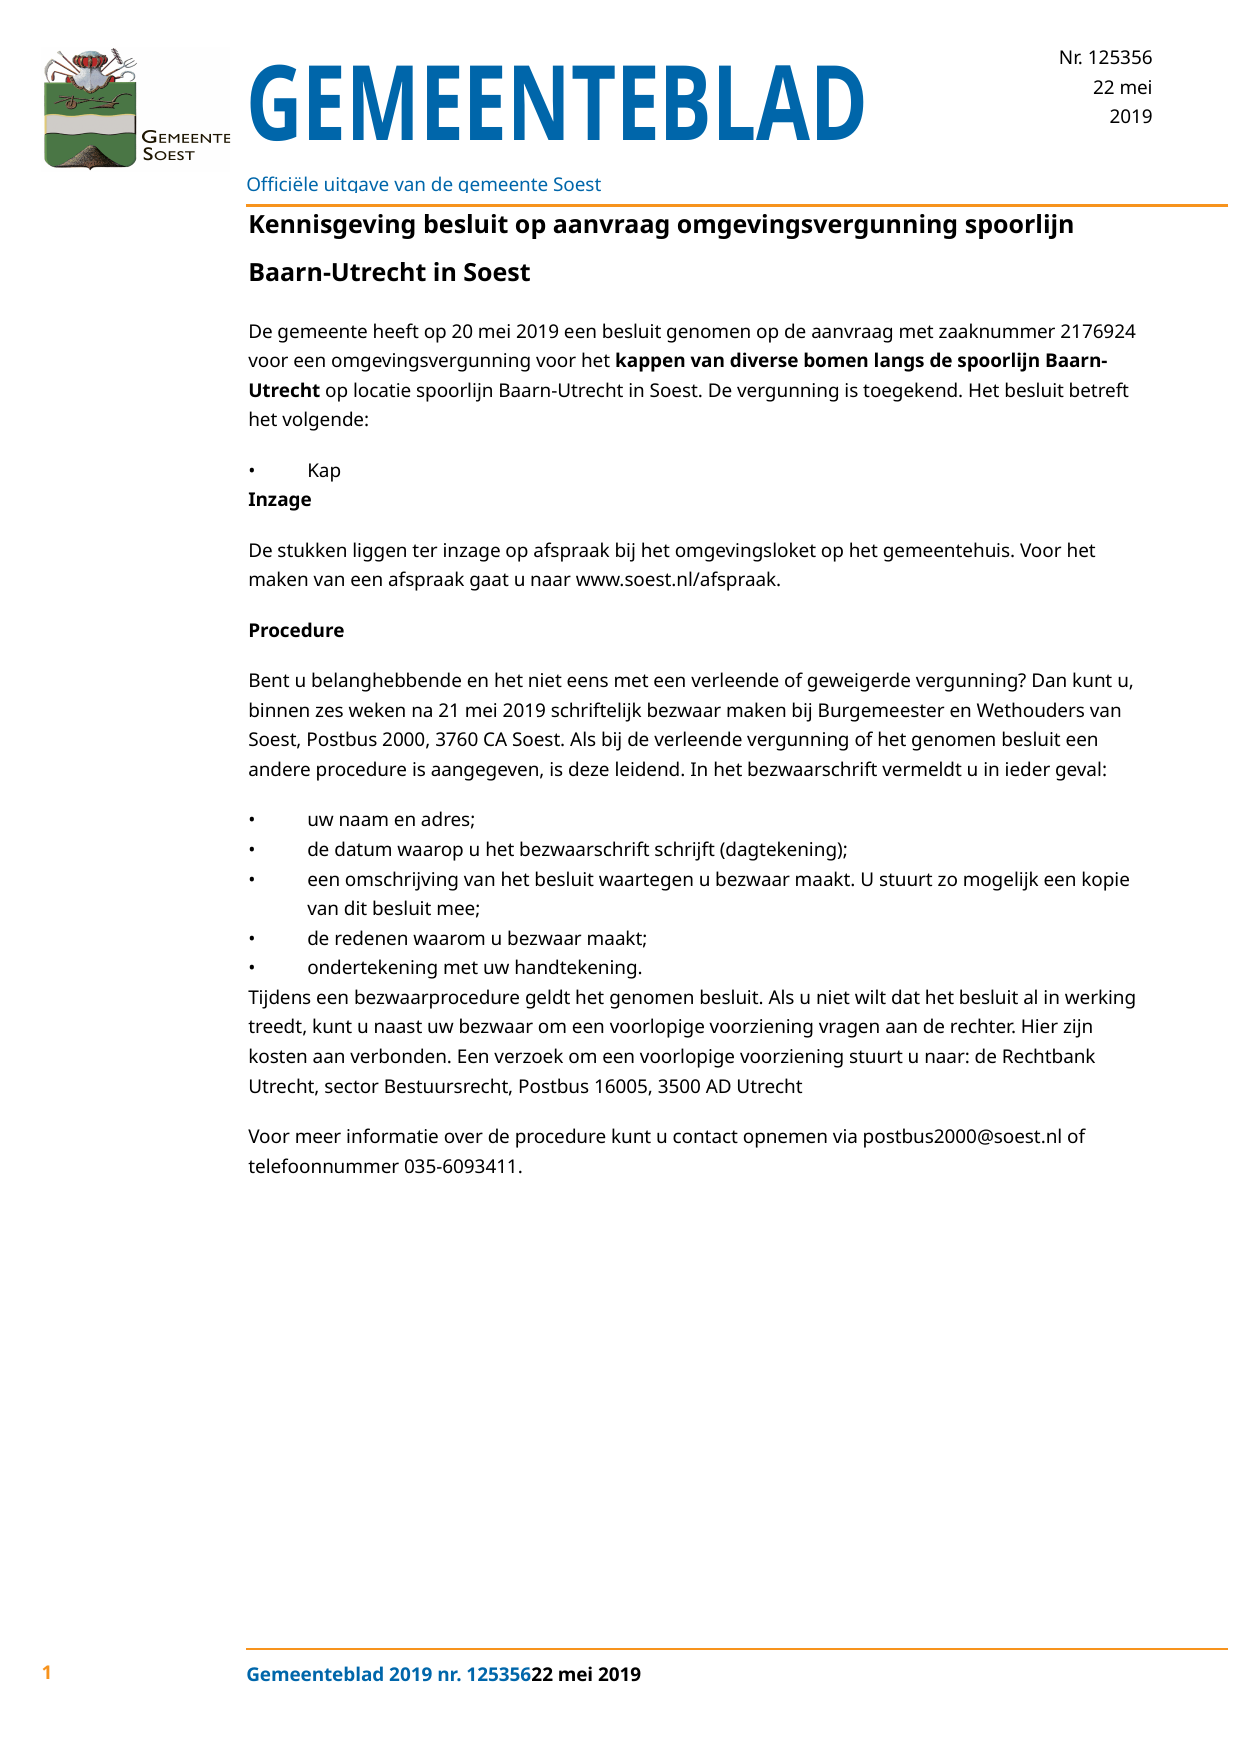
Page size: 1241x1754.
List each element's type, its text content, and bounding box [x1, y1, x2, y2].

text Procedure [248, 617, 1152, 643]
list een omschrijving van het besluit waartegen u bezwaar maakt. U stuurt zo mogelijk een kopie van dit besluit mee; [248, 866, 1152, 921]
text Tijdens een bezwaarprocedure geldt het genomen besluit. Als u niet wilt dat het besluit al in werking treedt, kunt u naast uw bezwaar om een voorlopige voorziening vragen aan de rechter. Hier zijn kosten aan verbonden. Een verzoek om een voorlopige voorziening stuurt u naar: de Rechtbank Utrecht, sector Bestuursrecht, Postbus 16005, 3500 AD Utrecht [248, 984, 1152, 1099]
text Inzage [248, 487, 1152, 512]
list Kap [248, 457, 1152, 483]
text De gemeente heeft op 20 mei 2019 een besluit genomen op de aanvraag met zaaknummer 2176924 voor een omgevingsvergunning voor het kappen van diverse bomen langs de spoorlijn Baarn-Utrecht op locatie spoorlijn Baarn-Utrecht in Soest. De vergunning is toegekend. Het besluit betreft het volgende: [248, 318, 1152, 432]
list de datum waarop u het bezwaarschrift schrijft (dagtekening); [248, 836, 1152, 862]
text Voor meer informatie over de procedure kunt u contact opnemen via postbus2000@soest.nl of telefoonnummer 035-6093411. [248, 1123, 1152, 1179]
list ondertekening met uw handtekening. [248, 954, 1152, 980]
list uw naam en adres; [248, 807, 1152, 832]
text Bent u belanghebbende en het niet eens met een verleende of geweigerde vergunning? Dan kunt u, binnen zes weken na 21 mei 2019 schriftelijk bezwaar maken bij Burgemeester en Wethouders van Soest, Postbus 2000, 3760 CA Soest. Als bij de verleende vergunning of het genomen besluit een andere procedure is aangegeven, is deze leidend. In het bezwaarschrift vermeldt u in ieder geval: [248, 667, 1152, 782]
text De stukken liggen ter inzage op afspraak bij het omgevingsloket op het gemeentehuis. Voor het maken van een afspraak gaat u naar www.soest.nl/afspraak. [248, 537, 1152, 592]
list de redenen waarom u bezwaar maakt; [248, 925, 1152, 951]
text Kennisgeving besluit op aanvraag omgevingsvergunning spoorlijn Baarn-Utrecht in Soest [248, 207, 1152, 288]
picture [41, 47, 231, 172]
